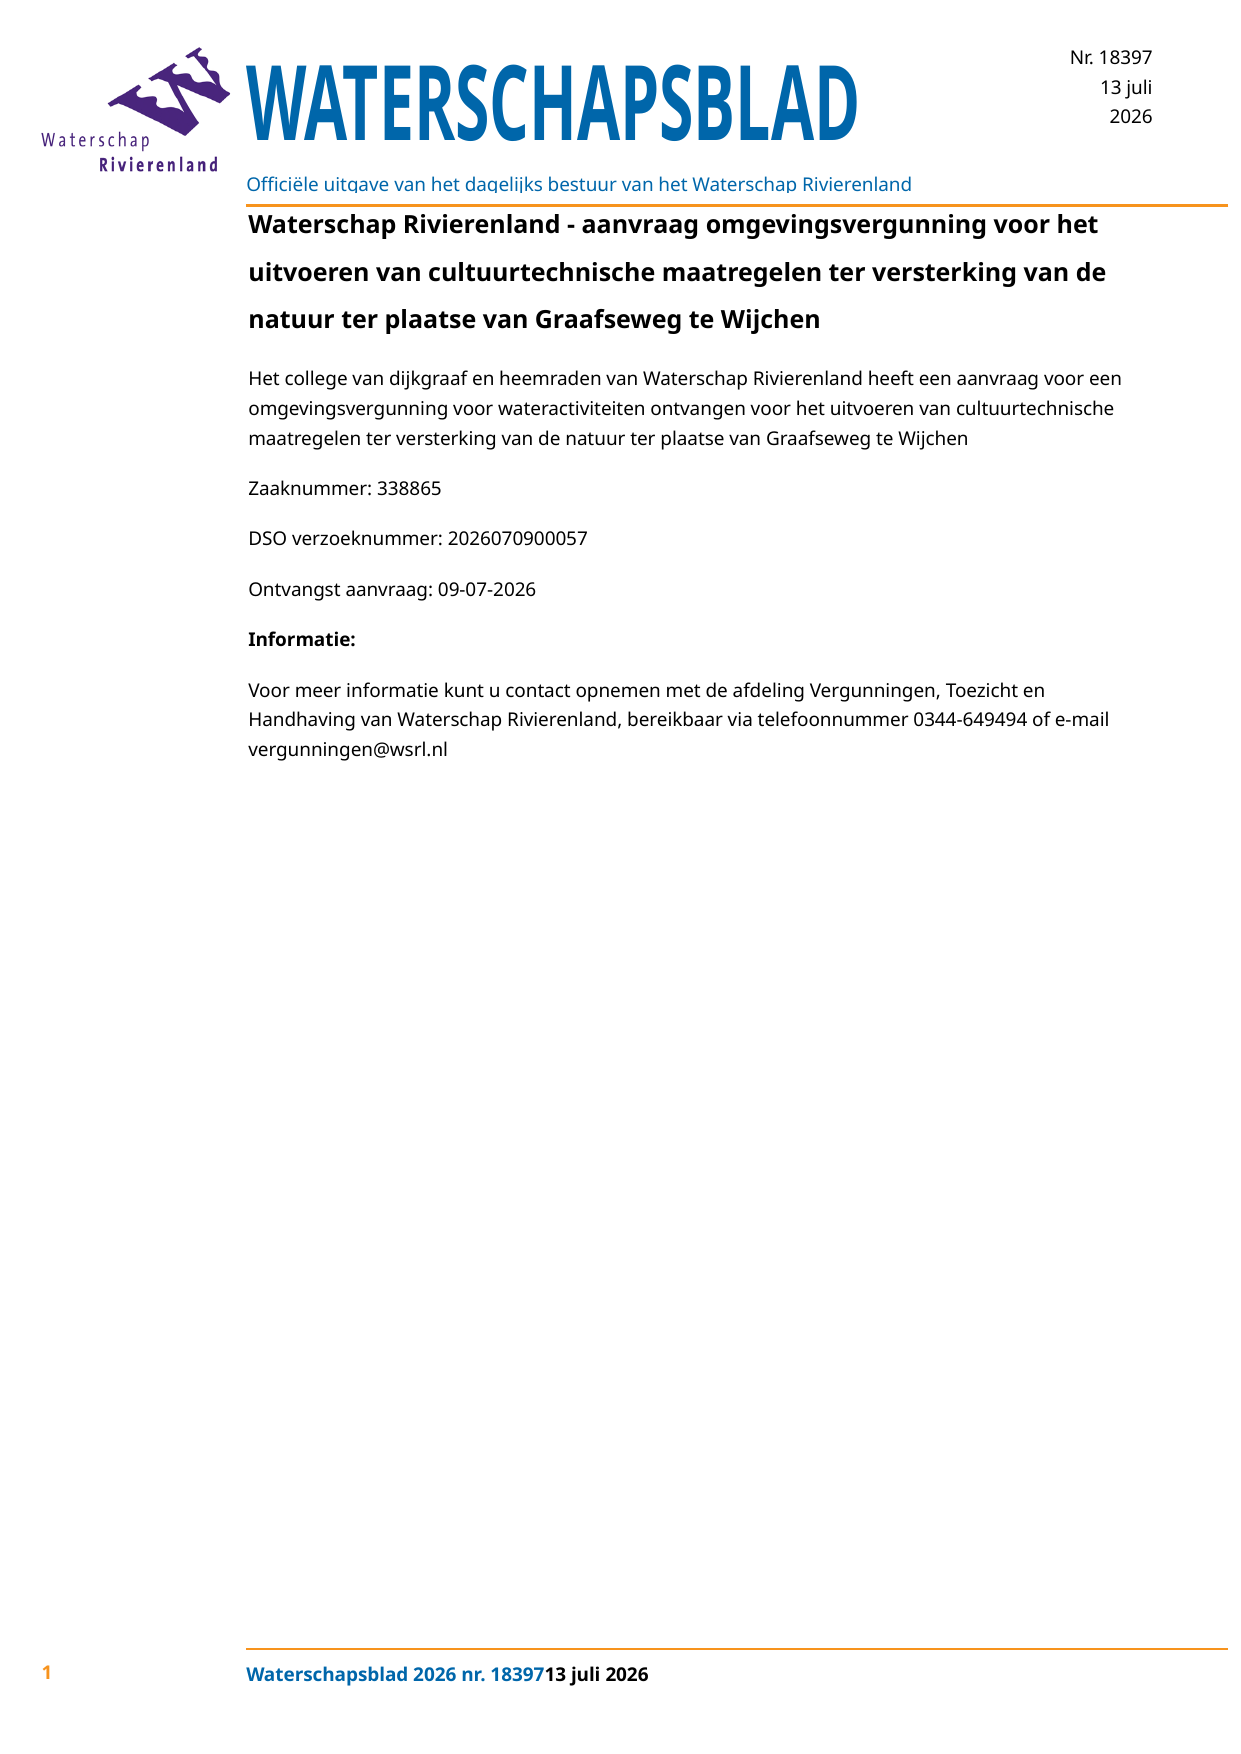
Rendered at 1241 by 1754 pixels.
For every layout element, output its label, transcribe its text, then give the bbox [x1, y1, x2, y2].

text DSO verzoeknummer: 2026070900057 [248, 526, 1152, 551]
text Zaaknummer: 338865 [248, 475, 1152, 501]
text Voor meer informatie kunt u contact opnemen met de afdeling Vergunningen, Toezicht en Handhaving van Waterschap Rivierenland, bereikbaar via telefoonnummer 0344-649494 of e-mail vergunningen@wsrl.nl [248, 677, 1152, 762]
text Het college van dijkgraaf en heemraden van Waterschap Rivierenland heeft een aanvraag voor een omgevingsvergunning voor wateractiviteiten ontvangen voor het uitvoeren van cultuurtechnische maatregelen ter versterking van de natuur ter plaatse van Graafseweg te Wijchen [248, 366, 1152, 450]
picture [41, 47, 231, 172]
text Informatie: [248, 626, 1152, 652]
text Waterschap Rivierenland - aanvraag omgevingsvergunning voor het uitvoeren van cultuurtechnische maatregelen ter versterking van de natuur ter plaatse van Graafseweg te Wijchen [248, 207, 1152, 336]
text Ontvangst aanvraag: 09-07-2026 [248, 576, 1152, 602]
